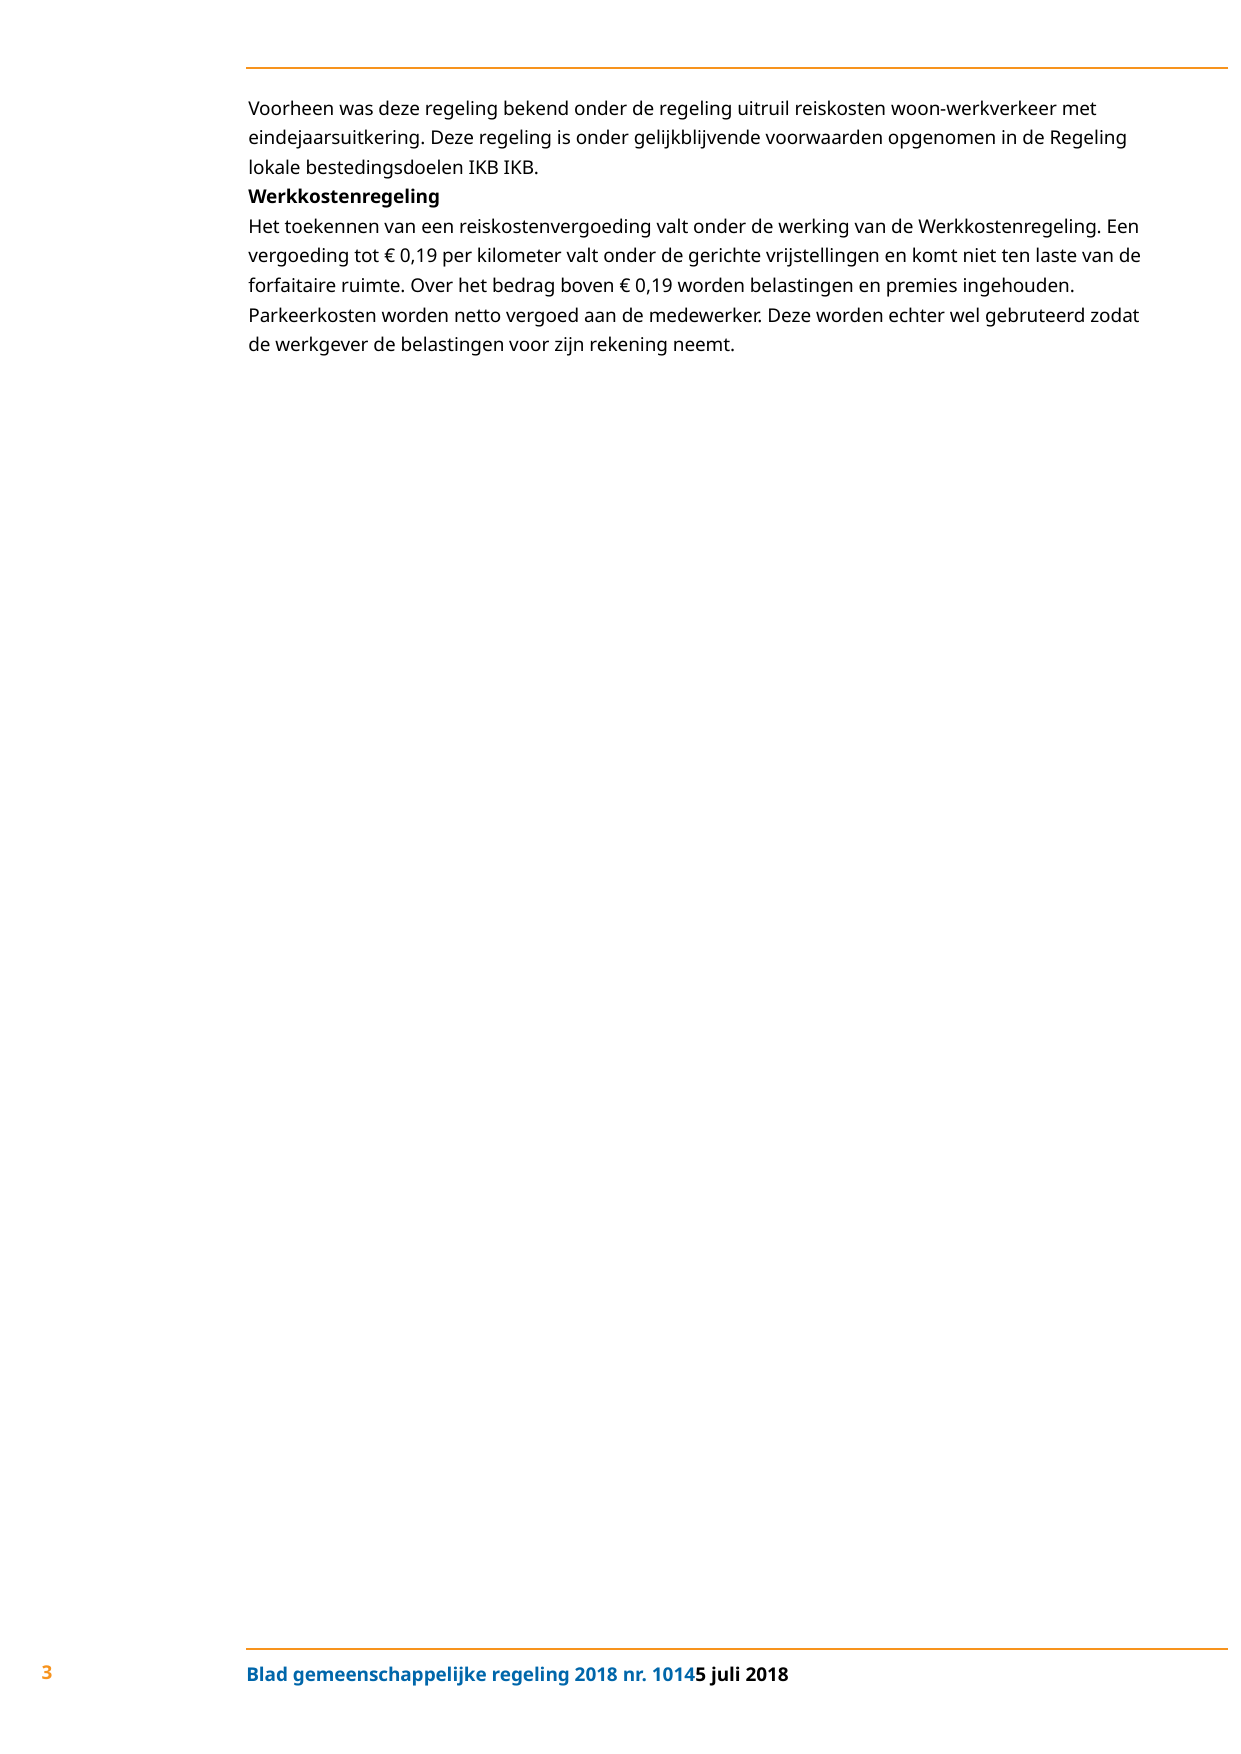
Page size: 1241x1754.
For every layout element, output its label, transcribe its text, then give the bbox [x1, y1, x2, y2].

text Werkkostenregeling [248, 183, 1152, 209]
text Voorheen was deze regeling bekend onder de regeling uitruil reiskosten woon-werkverkeer met eindejaarsuitkering. Deze regeling is onder gelijkblijvende voorwaarden opgenomen in de Regeling lokale bestedingsdoelen IKB IKB. [248, 95, 1152, 180]
text Het toekennen van een reiskostenvergoeding valt onder de werking van de Werkkostenregeling. Een vergoeding tot € 0,19 per kilometer valt onder de gerichte vrijstellingen en komt niet ten laste van de forfaitaire ruimte. Over het bedrag boven € 0,19 worden belastingen en premies ingehouden. Parkeerkosten worden netto vergoed aan de medewerker. Deze worden echter wel gebruteerd zodat de werkgever de belastingen voor zijn rekening neemt. [248, 213, 1152, 357]
picture [41, 47, 231, 172]
